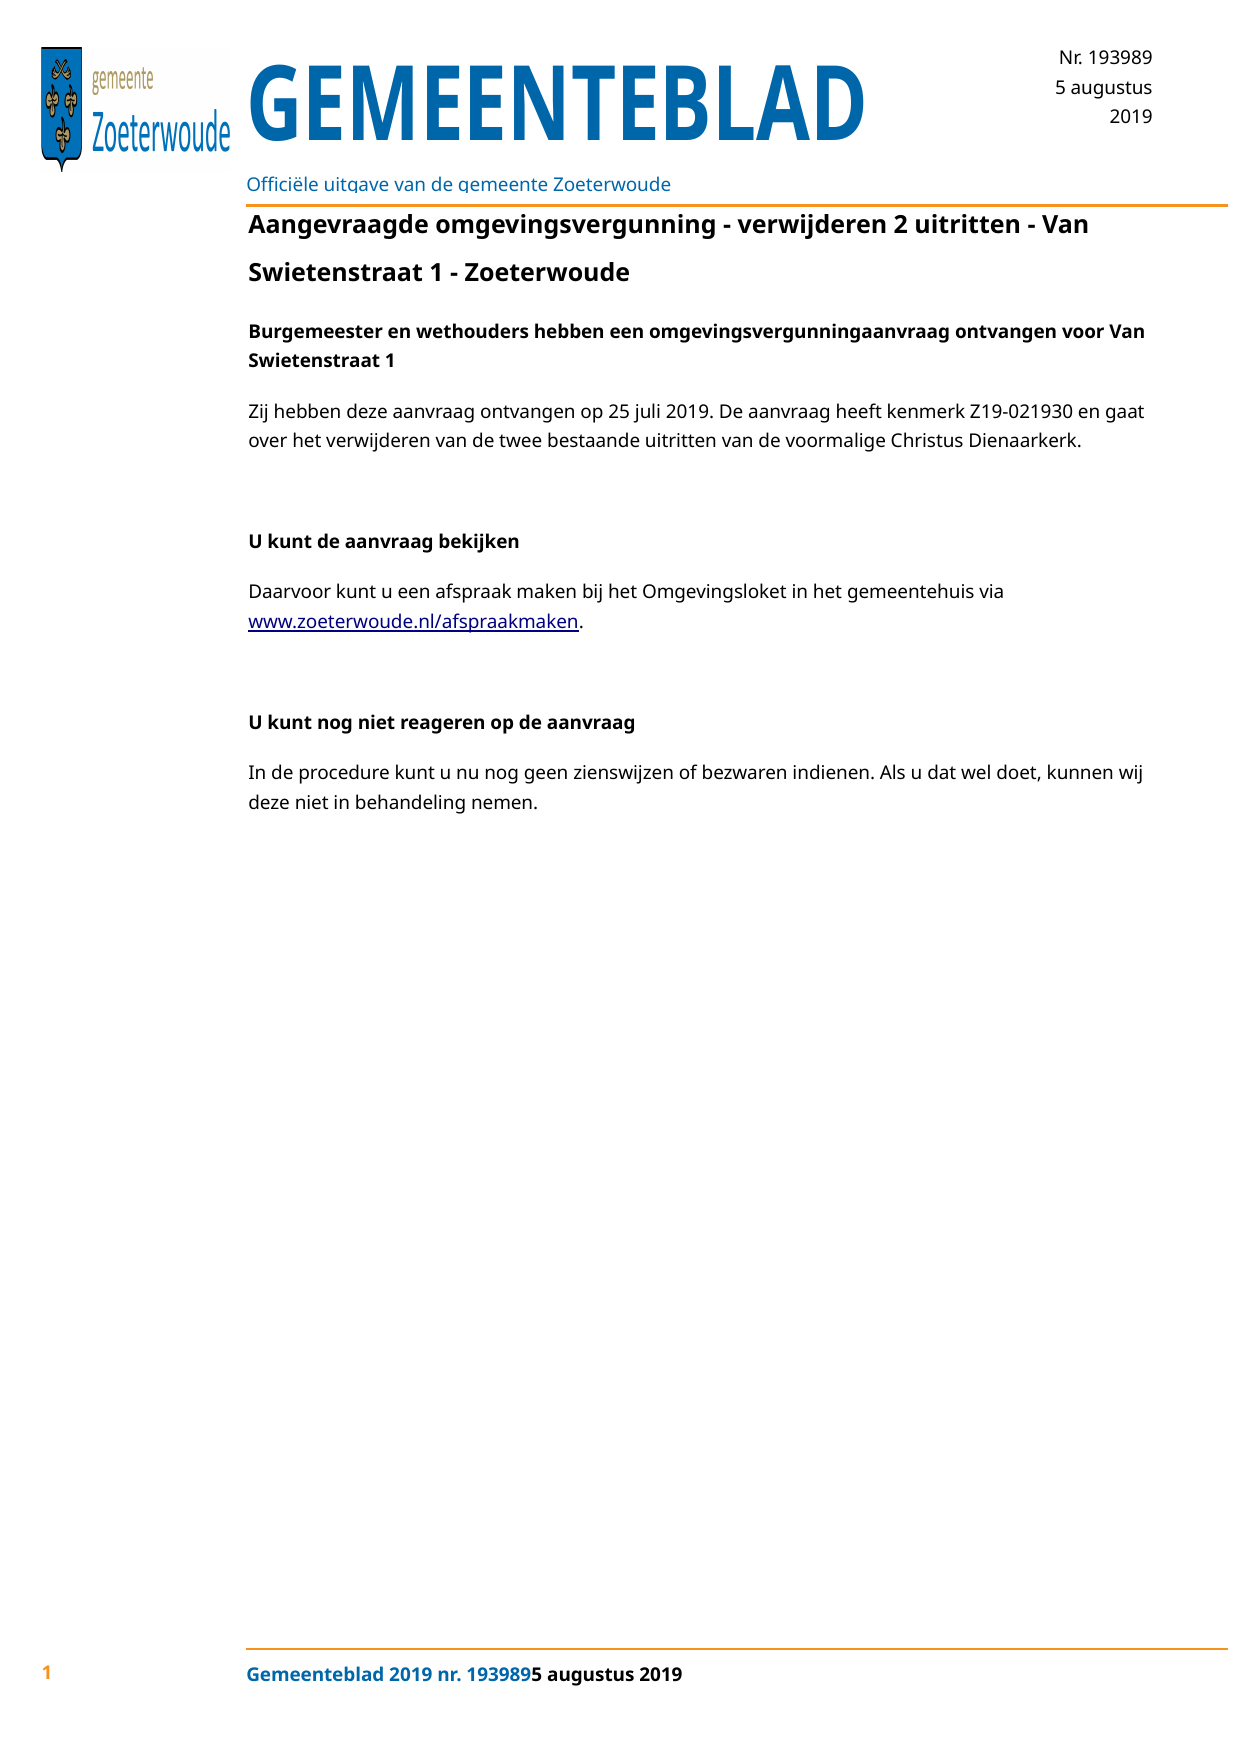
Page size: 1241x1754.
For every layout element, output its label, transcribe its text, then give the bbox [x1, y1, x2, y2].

text Zij hebben deze aanvraag ontvangen op 25 juli 2019. De aanvraag heeft kenmerk Z19-021930 en gaat over het verwijderen van de twee bestaande uitritten van de voormalige Christus Dienaarkerk. [248, 398, 1152, 453]
text U kunt nog niet reageren op de aanvraag [248, 709, 1152, 735]
text Aangevraagde omgevingsvergunning - verwijderen 2 uitritten - Van Swietenstraat 1 - Zoeterwoude [248, 207, 1152, 288]
text In de procedure kunt u nu nog geen zienswijzen of bezwaren indienen. Als u dat wel doet, kunnen wij deze niet in behandeling nemen. [248, 759, 1152, 815]
text U kunt de aanvraag bekijken [248, 528, 1152, 554]
text Burgemeester en wethouders hebben een omgevingsvergunningaanvraag ontvangen voor Van Swietenstraat 1 [248, 318, 1152, 373]
picture [41, 47, 231, 172]
text Daarvoor kunt u een afspraak maken bij het Omgevingsloket in het gemeentehuis via www.zoeterwoude.nl/afspraakmaken. [248, 579, 1152, 634]
